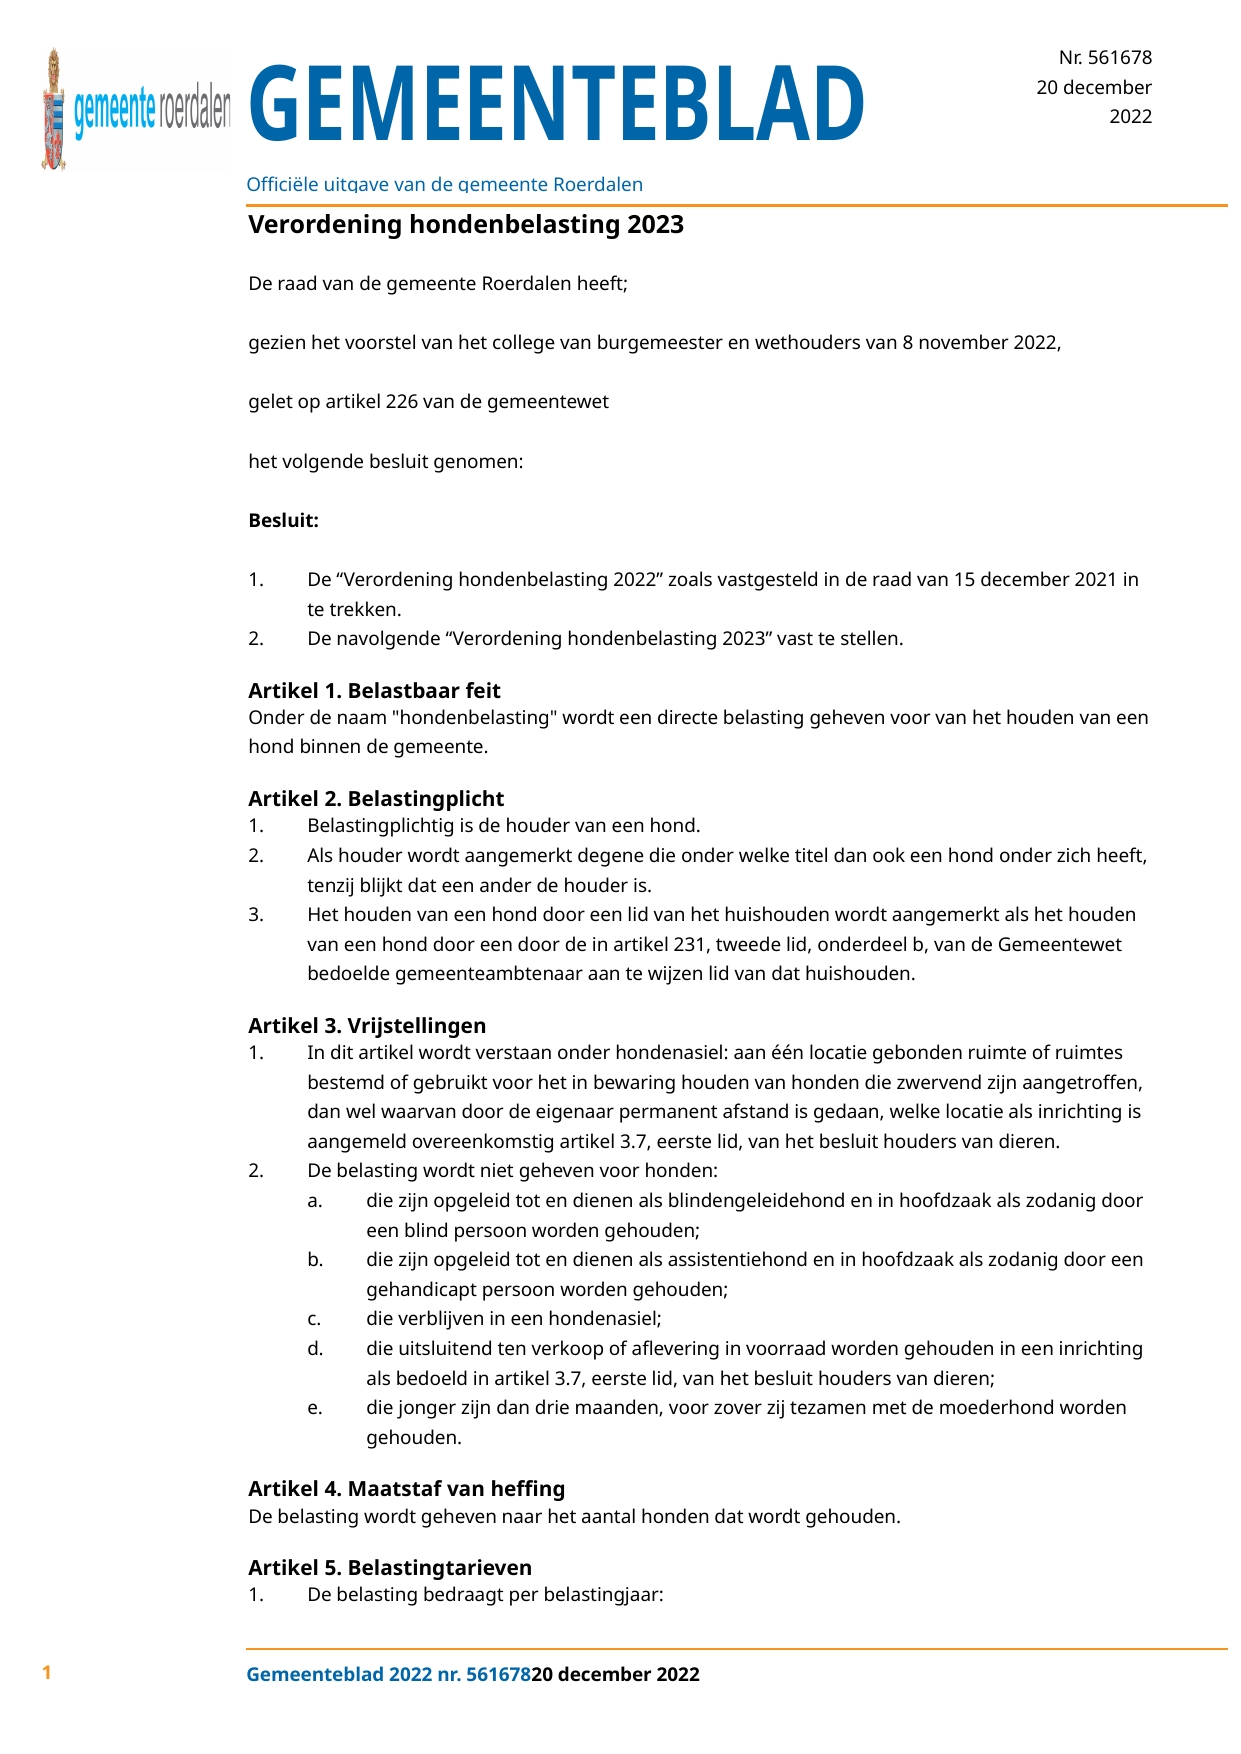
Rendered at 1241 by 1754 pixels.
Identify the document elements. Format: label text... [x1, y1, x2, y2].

list De belasting wordt niet geheven voor honden: [248, 1158, 1152, 1183]
list De navolgende “Verordening hondenbelasting 2023” vast te stellen. [248, 625, 1152, 651]
list De belasting bedraagt per belastingjaar: [248, 1582, 1152, 1607]
text gezien het voorstel van het college van burgemeester en wethouders van 8 november 2022, [248, 329, 1152, 355]
list die zijn opgeleid tot en dienen als assistentiehond en in hoofdzaak als zodanig door een gehandicapt persoon worden gehouden; [307, 1246, 1152, 1302]
list In dit artikel wordt verstaan onder hondenasiel: aan één locatie gebonden ruimte of ruimtes bestemd of gebruikt voor het in bewaring houden van honden die zwervend zijn aangetroffen, dan wel waarvan door de eigenaar permanent afstand is gedaan, welke locatie als inrichting is aangemeld overeenkomstig artikel 3.7, eerste lid, van het besluit houders van dieren. [248, 1039, 1152, 1154]
list Het houden van een hond door een lid van het huishouden wordt aangemerkt als het houden van een hond door een door de in artikel 231, tweede lid, onderdeel b, van de Gemeentewet bedoelde gemeenteambtenaar aan te wijzen lid van dat huishouden. [248, 901, 1152, 986]
list die uitsluitend ten verkoop of aflevering in voorraad worden gehouden in een inrichting als bedoeld in artikel 3.7, eerste lid, van het besluit houders van dieren; [307, 1335, 1152, 1391]
text Artikel 2. Belastingplicht [248, 784, 1152, 813]
text het volgende besluit genomen: [248, 448, 1152, 473]
list die zijn opgeleid tot en dienen als blindengeleidehond en in hoofdzaak als zodanig door een blind persoon worden gehouden; [307, 1187, 1152, 1243]
list Belastingplichtig is de houder van een hond. [248, 813, 1152, 838]
text Artikel 5. Belastingtarieven [248, 1553, 1152, 1582]
text Besluit: [248, 507, 1152, 533]
list die verblijven in een hondenasiel; [307, 1306, 1152, 1331]
text De belasting wordt geheven naar het aantal honden dat wordt gehouden. [248, 1503, 1152, 1528]
text Verordening hondenbelasting 2023 [248, 207, 1152, 241]
text De raad van de gemeente Roerdalen heeft; [248, 270, 1152, 296]
text Artikel 3. Vrijstellingen [248, 1011, 1152, 1039]
text gelet op artikel 226 van de gemeentewet [248, 389, 1152, 414]
picture [41, 47, 231, 172]
list die jonger zijn dan drie maanden, voor zover zij tezamen met de moederhond worden gehouden. [307, 1394, 1152, 1450]
list Als houder wordt aangemerkt degene die onder welke titel dan ook een hond onder zich heeft, tenzij blijkt dat een ander de houder is. [248, 842, 1152, 897]
text Artikel 1. Belastbaar feit [248, 676, 1152, 704]
list De “Verordening hondenbelasting 2022” zoals vastgesteld in de raad van 15 december 2021 in te trekken. [248, 566, 1152, 621]
text Artikel 4. Maatstaf van heffing [248, 1474, 1152, 1503]
text Onder de naam "hondenbelasting" wordt een directe belasting geheven voor van het houden van een hond binnen de gemeente. [248, 704, 1152, 759]
